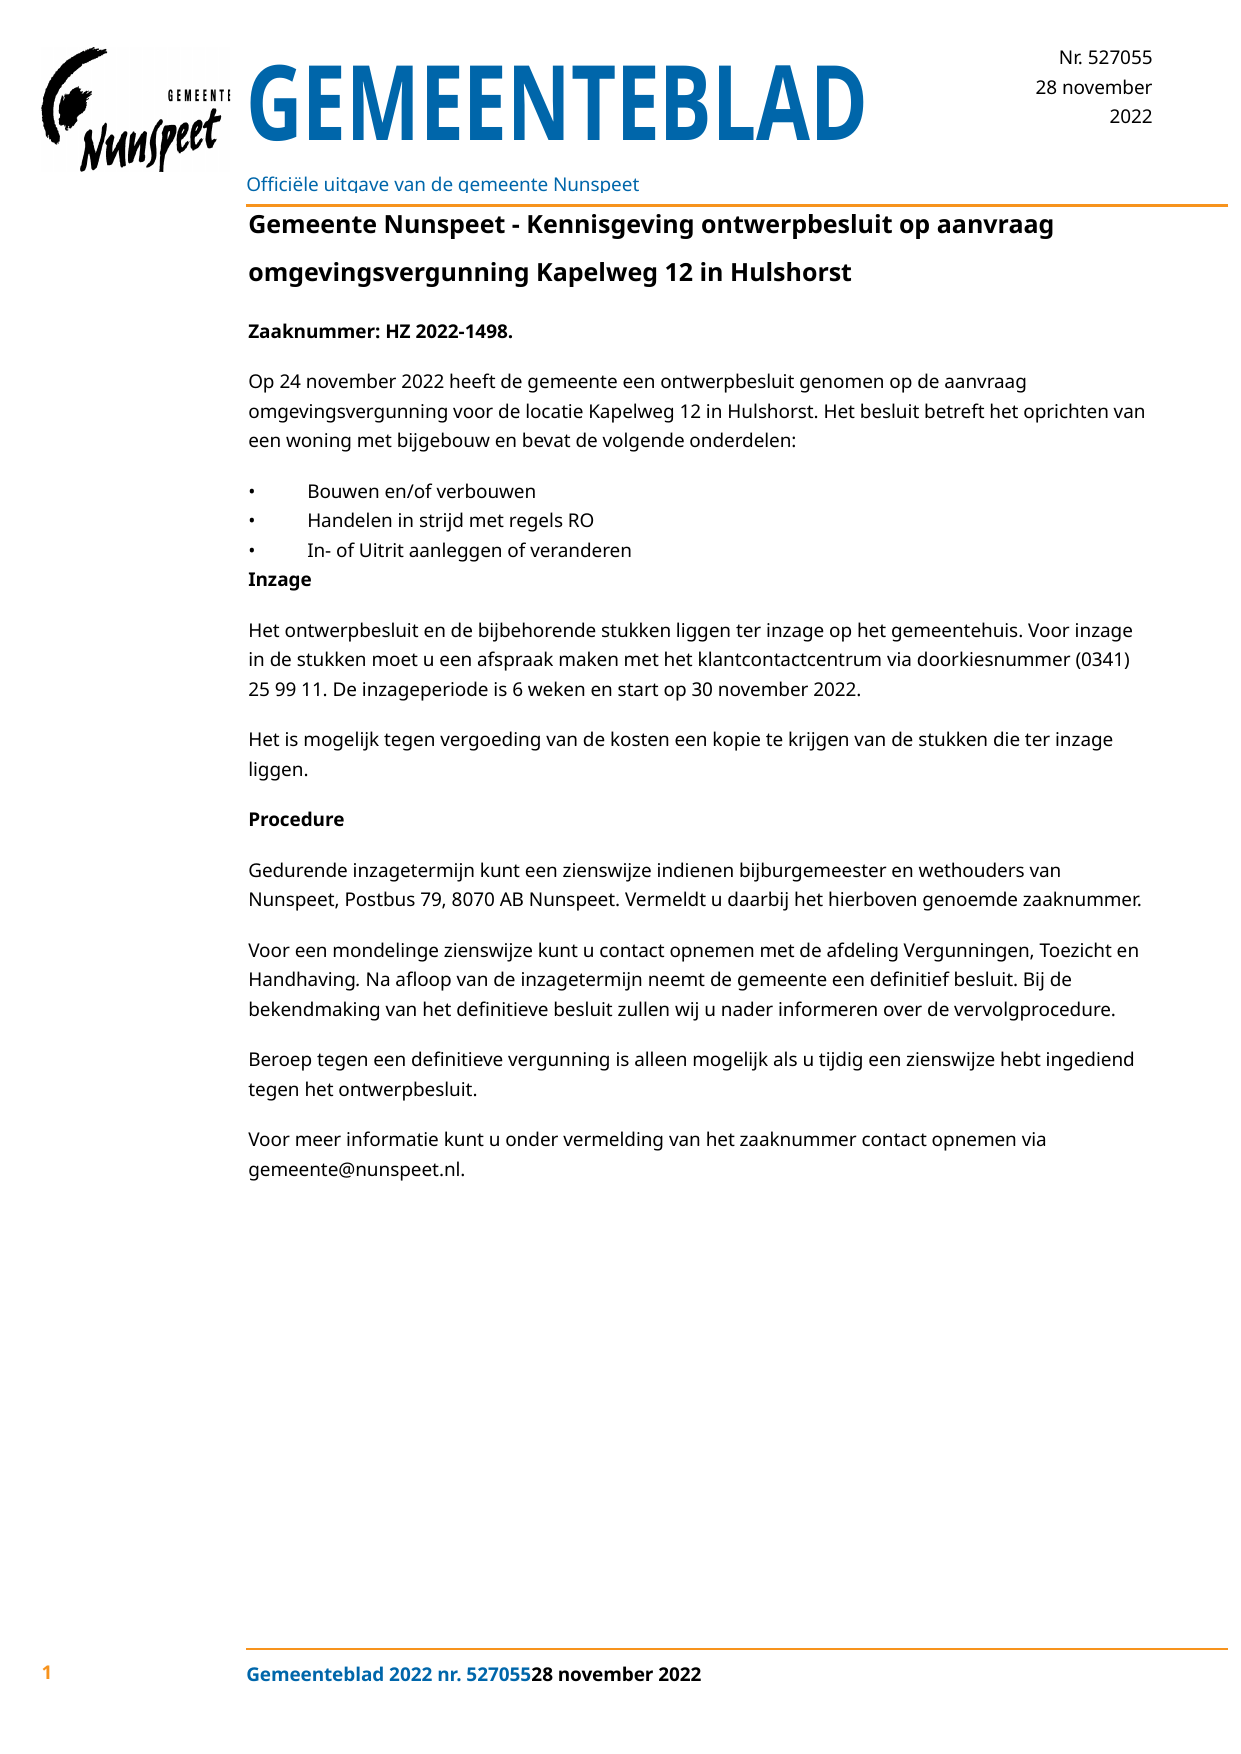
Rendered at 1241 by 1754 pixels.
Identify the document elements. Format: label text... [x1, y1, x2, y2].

text Procedure [248, 807, 1152, 832]
picture [41, 47, 231, 172]
text Beroep tegen een definitieve vergunning is alleen mogelijk als u tijdig een zienswijze hebt ingediend tegen het ontwerpbesluit. [248, 1047, 1152, 1102]
text Op 24 november 2022 heeft de gemeente een ontwerpbesluit genomen op de aanvraag omgevingsvergunning voor de locatie Kapelweg 12 in Hulshorst. Het besluit betreft het oprichten van een woning met bijgebouw en bevat de volgende onderdelen: [248, 368, 1152, 453]
list In- of Uitrit aanleggen of veranderen [248, 537, 1152, 563]
list Bouwen en/of verbouwen [248, 478, 1152, 504]
text Het is mogelijk tegen vergoeding van de kosten een kopie te krijgen van de stukken die ter inzage liggen. [248, 727, 1152, 782]
text Het ontwerpbesluit en de bijbehorende stukken liggen ter inzage op het gemeentehuis. Voor inzage in de stukken moet u een afspraak maken met het klantcontactcentrum via doorkiesnummer (0341) 25 99 11. De inzageperiode is 6 weken en start op 30 november 2022. [248, 617, 1152, 702]
text Voor meer informatie kunt u onder vermelding van het zaaknummer contact opnemen via gemeente@nunspeet.nl. [248, 1127, 1152, 1182]
text Voor een mondelinge zienswijze kunt u contact opnemen met de afdeling Vergunningen, Toezicht en Handhaving. Na afloop van de inzagetermijn neemt de gemeente een definitief besluit. Bij de bekendmaking van het definitieve besluit zullen wij u nader informeren over de vervolgprocedure. [248, 937, 1152, 1022]
list Handelen in strijd met regels RO [248, 507, 1152, 533]
text Zaaknummer: HZ 2022-1498. [248, 318, 1152, 344]
text Gemeente Nunspeet - Kennisgeving ontwerpbesluit op aanvraag omgevingsvergunning Kapelweg 12 in Hulshorst [248, 207, 1152, 288]
text Gedurende inzagetermijn kunt een zienswijze indienen bijburgemeester en wethouders van Nunspeet, Postbus 79, 8070 AB Nunspeet. Vermeldt u daarbij het hierboven genoemde zaaknummer. [248, 857, 1152, 912]
text Inzage [248, 567, 1152, 592]
